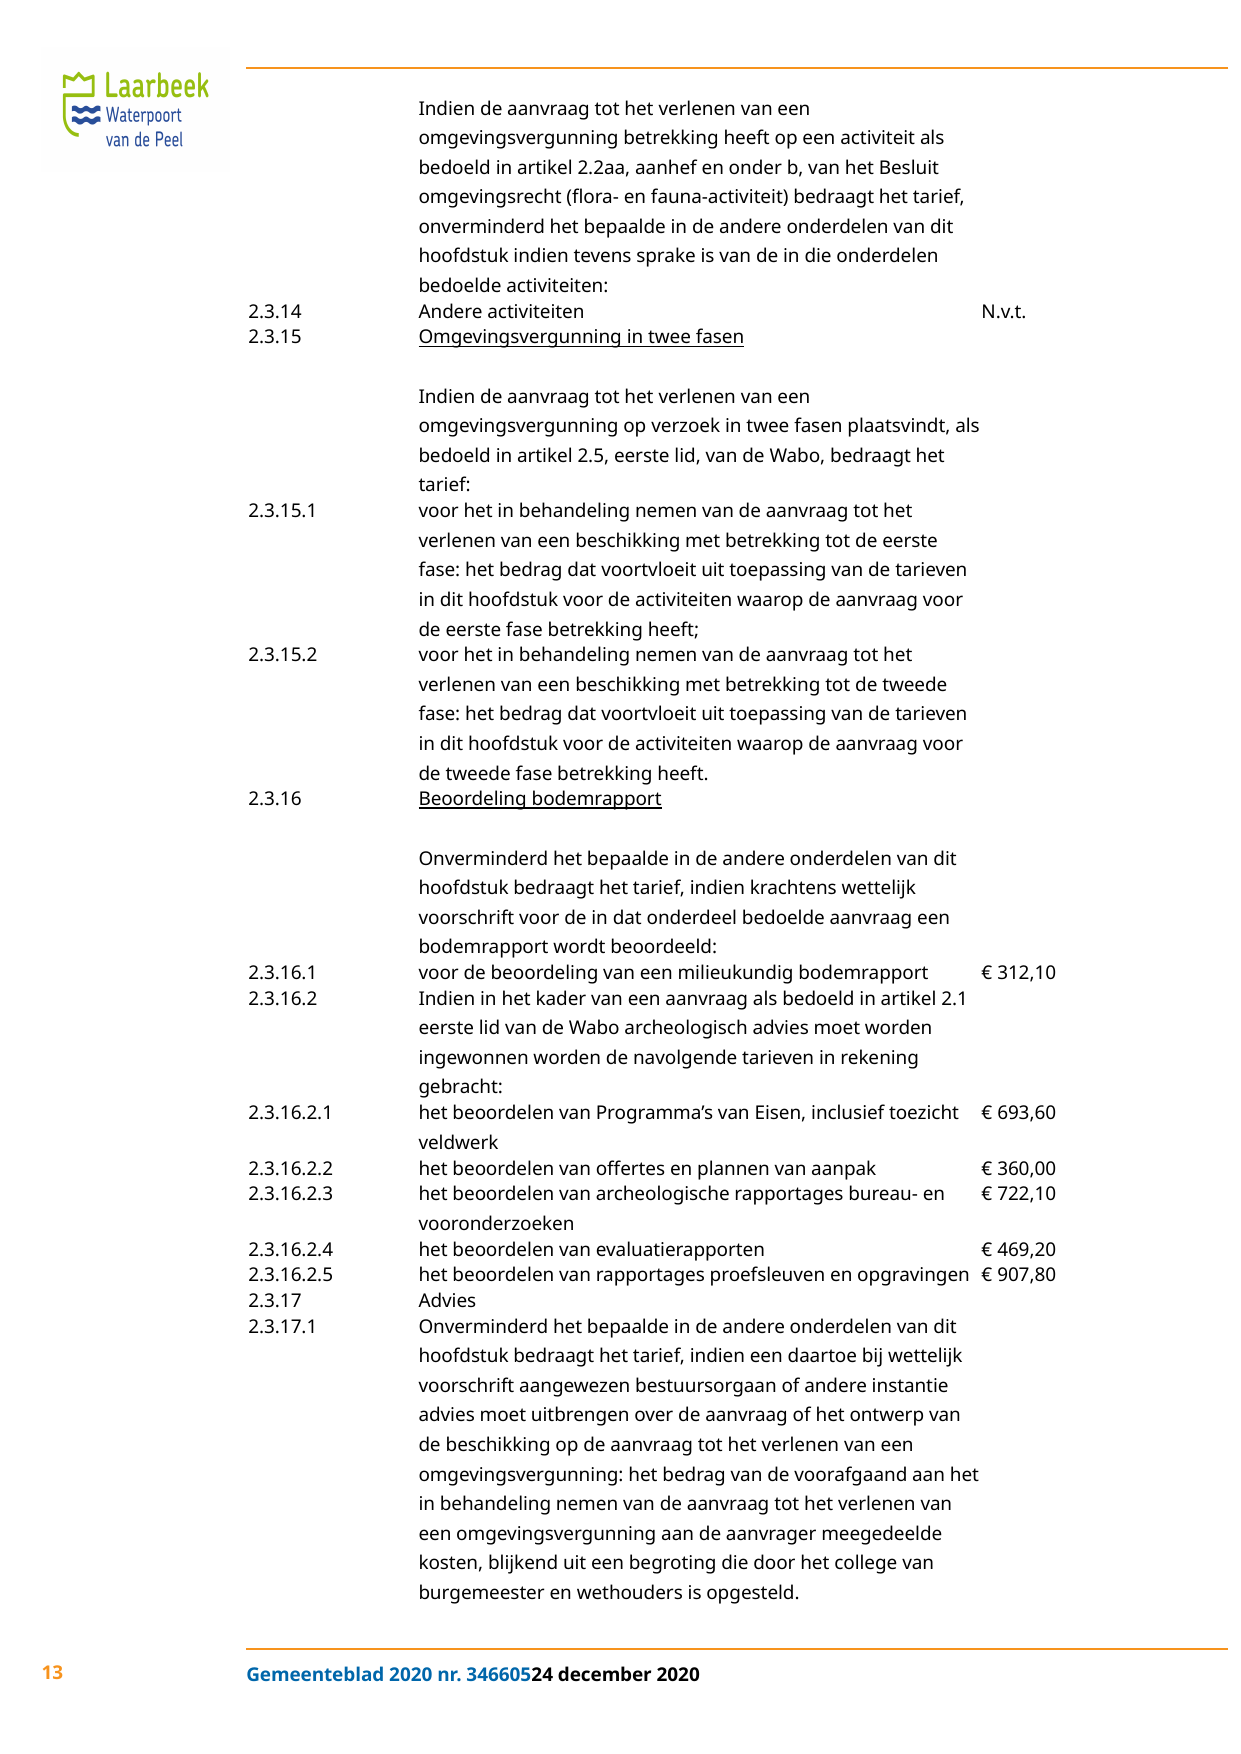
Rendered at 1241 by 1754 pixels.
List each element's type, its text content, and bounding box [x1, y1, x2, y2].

table_cell voor het in behandeling nemen van de aanvraag tot het verlenen van een beschikking met betrekking tot de tweede fase: het bedrag dat voortvloeit uit toepassing van de tarieven in dit hoofdstuk voor de activiteiten waarop de aanvraag voor de tweede fase betrekking heeft. [418, 641, 981, 786]
table_cell Beoordeling bodemrapport Onverminderd het bepaalde in de andere onderdelen van dit hoofdstuk bedraagt het tarief, indien krachtens wettelijk voorschrift voor de in dat onderdeel bedoelde aanvraag een bodemrapport wordt beoordeeld: [418, 786, 981, 959]
table_cell [981, 95, 1152, 298]
table_cell [981, 498, 1152, 641]
table_cell Andere activiteiten [418, 298, 981, 324]
table_cell € 722,10 [981, 1180, 1152, 1236]
table_cell 2.3.14 [248, 298, 418, 324]
table_cell het beoordelen van offertes en plannen van aanpak [418, 1155, 981, 1180]
table_cell 2.3.16 [248, 786, 418, 959]
table_cell 2.3.16.2.2 [248, 1155, 418, 1180]
table_cell 2.3.16.2.1 [248, 1099, 418, 1155]
table_cell Indien de aanvraag tot het verlenen van een omgevingsvergunning betrekking heeft op een activiteit als bedoeld in artikel 2.2aa, aanhef en onder b, van het Besluit omgevingsrecht (flora- en fauna-activiteit) bedraagt het tarief, onverminderd het bepaalde in de andere onderdelen van dit hoofdstuk indien tevens sprake is van de in die onderdelen bedoelde activiteiten: [418, 95, 981, 298]
table_cell Onverminderd het bepaalde in de andere onderdelen van dit hoofdstuk bedraagt het tarief, indien een daartoe bij wettelijk voorschrift aangewezen bestuursorgaan of andere instantie advies moet uitbrengen over de aanvraag of het ontwerp van de beschikking op de aanvraag tot het verlenen van een omgevingsvergunning: het bedrag van de voorafgaand aan het in behandeling nemen van de aanvraag tot het verlenen van een omgevingsvergunning aan de aanvrager meegedeelde kosten, blijkend uit een begroting die door het college van burgemeester en wethouders is opgesteld. [418, 1313, 981, 1605]
table_cell € 907,80 [981, 1261, 1152, 1287]
table_cell het beoordelen van archeologische rapportages bureau- en vooronderzoeken [418, 1180, 981, 1236]
table_cell 2.3.17 [248, 1287, 418, 1313]
table_cell 2.3.16.2.3 [248, 1180, 418, 1236]
table_cell 2.3.15.2 [248, 641, 418, 786]
table_cell € 469,20 [981, 1236, 1152, 1261]
table_cell 2.3.15 [248, 324, 418, 497]
table_cell [248, 95, 418, 298]
table_cell het beoordelen van Programma’s van Eisen, inclusief toezicht veldwerk [418, 1099, 981, 1155]
table_cell 2.3.16.1 [248, 959, 418, 985]
table_cell [981, 786, 1152, 959]
table_cell [981, 1287, 1152, 1313]
table_cell Omgevingsvergunning in twee fasen Indien de aanvraag tot het verlenen van een omgevingsvergunning op verzoek in twee fasen plaatsvindt, als bedoeld in artikel 2.5, eerste lid, van de Wabo, bedraagt het tarief: [418, 324, 981, 497]
table_cell 2.3.16.2.4 [248, 1236, 418, 1261]
table_cell 2.3.16.2 [248, 985, 418, 1099]
table_cell [981, 1313, 1152, 1605]
table_cell € 693,60 [981, 1099, 1152, 1155]
table_cell Advies [418, 1287, 981, 1313]
table_cell voor het in behandeling nemen van de aanvraag tot het verlenen van een beschikking met betrekking tot de eerste fase: het bedrag dat voortvloeit uit toepassing van de tarieven in dit hoofdstuk voor de activiteiten waarop de aanvraag voor de eerste fase betrekking heeft; [418, 498, 981, 641]
table_cell N.v.t. [981, 298, 1152, 324]
table_cell 2.3.16.2.5 [248, 1261, 418, 1287]
table_cell voor de beoordeling van een milieukundig bodemrapport [418, 959, 981, 985]
table_cell [981, 985, 1152, 1099]
picture [41, 47, 231, 172]
table_cell het beoordelen van rapportages proefsleuven en opgravingen [418, 1261, 981, 1287]
table_cell Indien in het kader van een aanvraag als bedoeld in artikel 2.1 eerste lid van de Wabo archeologisch advies moet worden ingewonnen worden de navolgende tarieven in rekening gebracht: [418, 985, 981, 1099]
table_cell € 360,00 [981, 1155, 1152, 1180]
table_cell € 312,10 [981, 959, 1152, 985]
table_cell [981, 324, 1152, 497]
table_cell [981, 641, 1152, 786]
table_cell 2.3.17.1 [248, 1313, 418, 1605]
table_cell 2.3.15.1 [248, 498, 418, 641]
table_cell het beoordelen van evaluatierapporten [418, 1236, 981, 1261]
